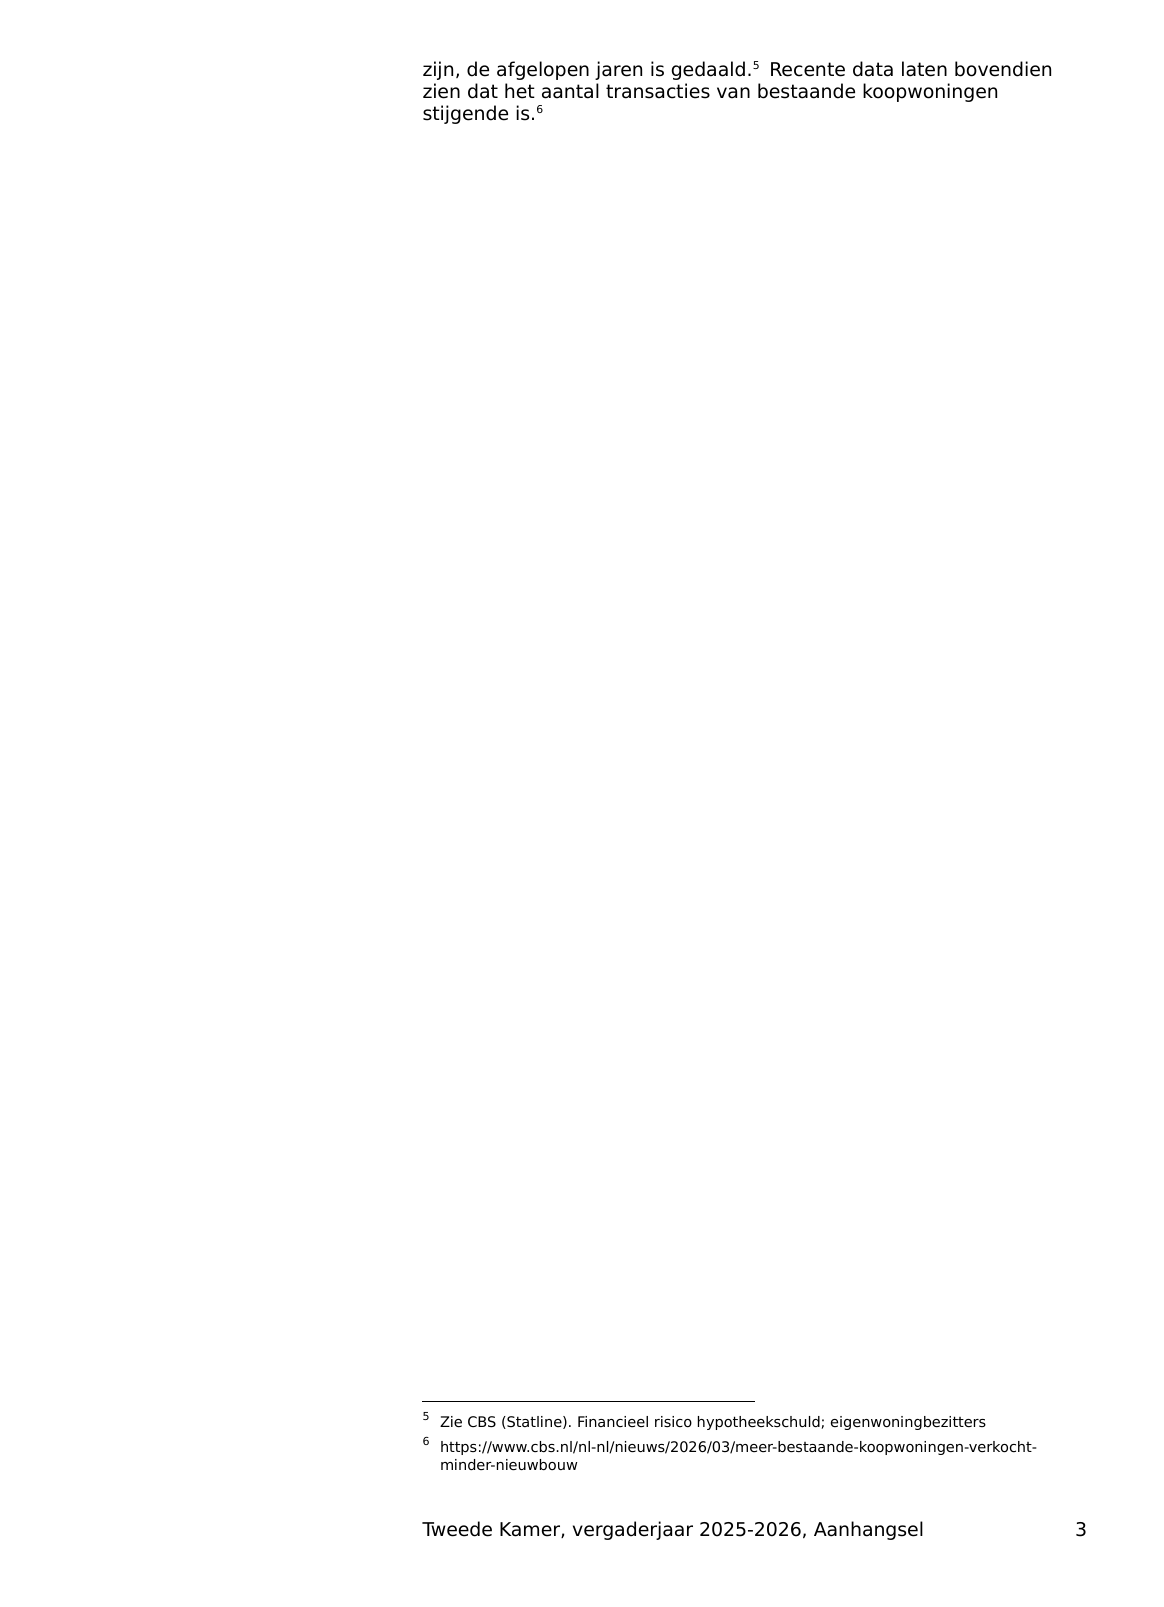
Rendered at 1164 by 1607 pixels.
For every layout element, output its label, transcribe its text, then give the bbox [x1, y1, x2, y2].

text Zie CBS (Statline). Financieel risico hypotheekschuld; eigenwoningbezitters [422, 1410, 1087, 1432]
text https://www.cbs.nl/nl-nl/nieuws/2026/03/meer-bestaande-koopwoningen-verkocht-minder-nieuwbouw [422, 1435, 1087, 1474]
text zijn, de afgelopen jaren is gedaald. Recente data laten bovendien zien dat het aantal transacties van bestaande koopwoningen stijgende is. [422, 59, 1087, 125]
